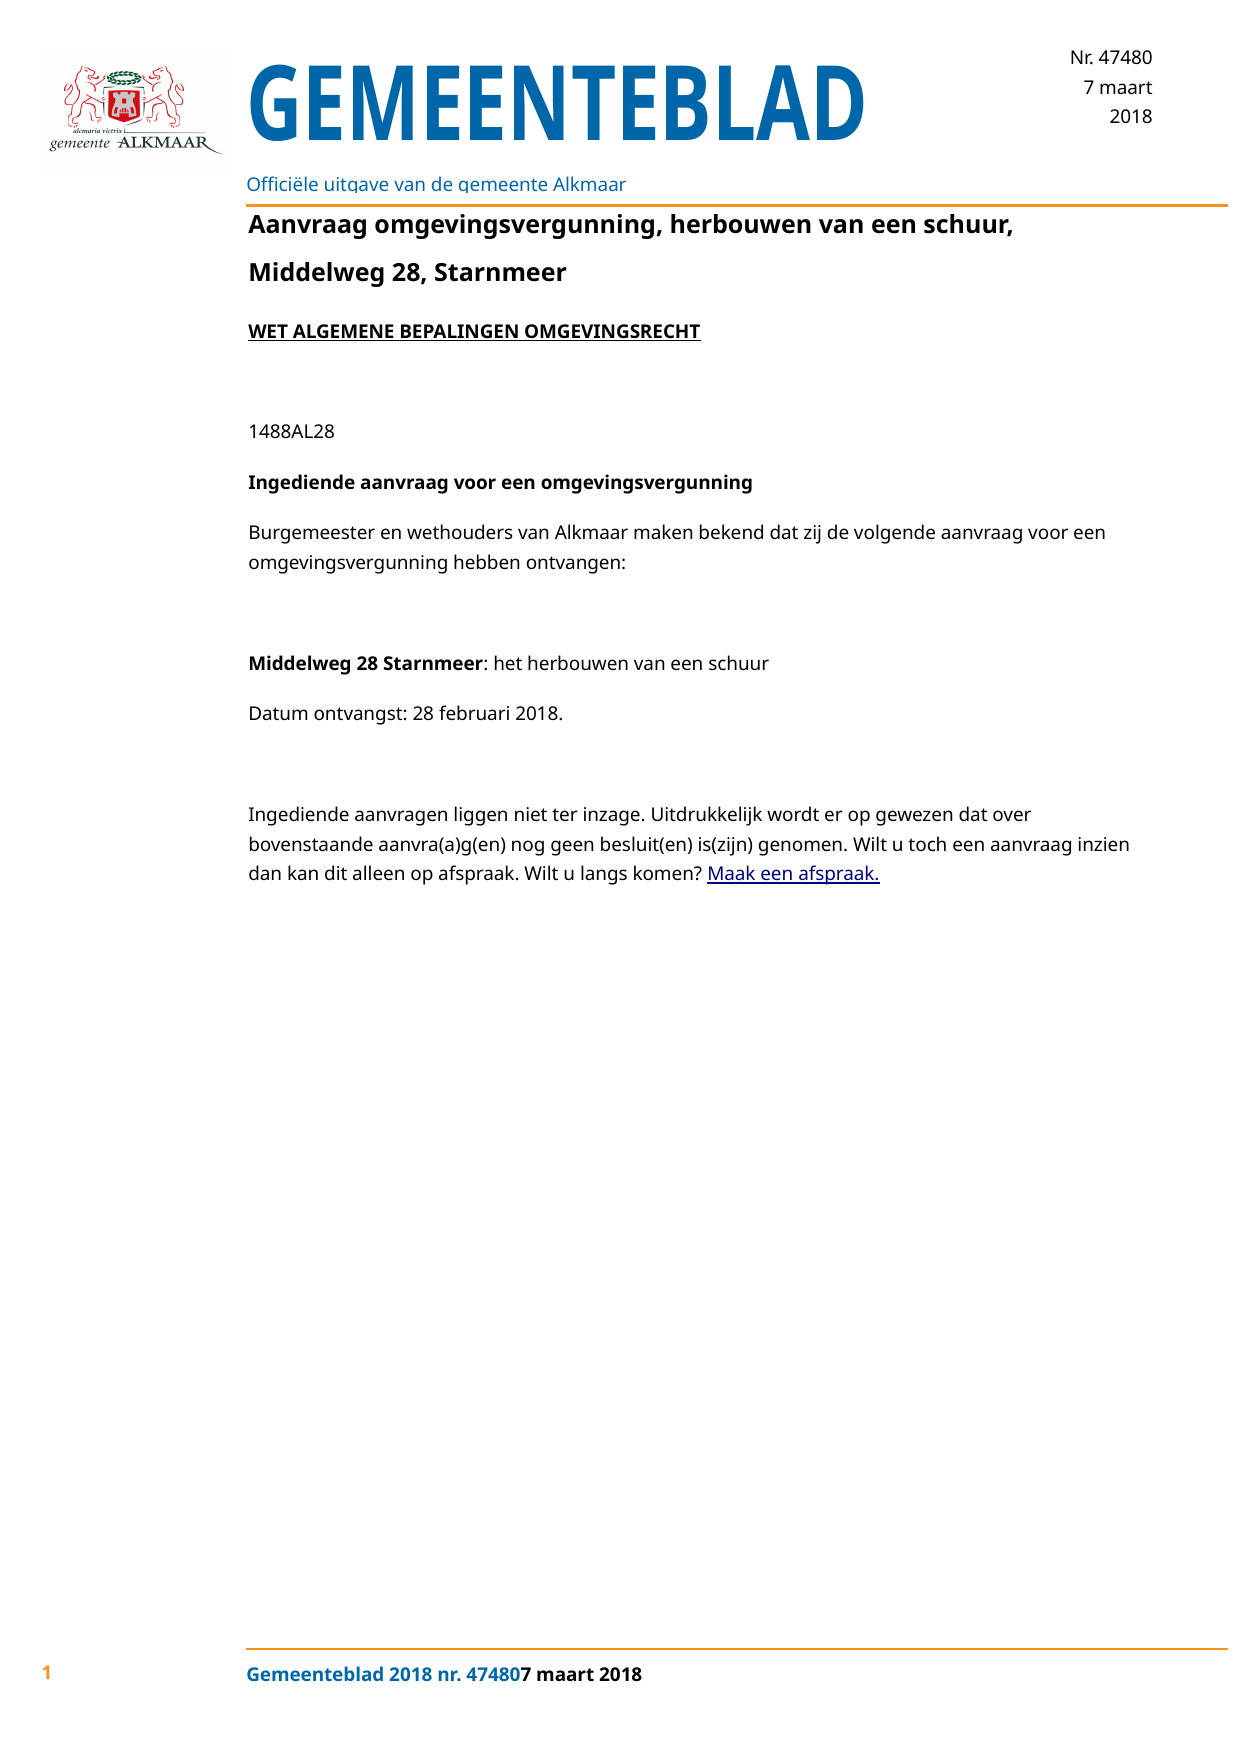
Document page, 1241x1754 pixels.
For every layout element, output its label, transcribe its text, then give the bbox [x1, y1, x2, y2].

text Datum ontvangst: 28 februari 2018. [248, 700, 1152, 726]
text Burgemeester en wethouders van Alkmaar maken bekend dat zij de volgende aanvraag voor een omgevingsvergunning hebben ontvangen: [248, 519, 1152, 575]
text 1488AL28 [248, 419, 1152, 444]
text Middelweg 28 Starnmeer: het herbouwen van een schuur [248, 650, 1152, 676]
picture [41, 47, 231, 172]
text Aanvraag omgevingsvergunning, herbouwen van een schuur, Middelweg 28, Starnmeer [248, 207, 1152, 288]
text Ingediende aanvraag voor een omgevingsvergunning [248, 469, 1152, 495]
text WET ALGEMENE BEPALINGEN OMGEVINGSRECHT [248, 318, 1152, 344]
text Ingediende aanvragen liggen niet ter inzage. Uitdrukkelijk wordt er op gewezen dat over bovenstaande aanvra(a)g(en) nog geen besluit(en) is(zijn) genomen. Wilt u toch een aanvraag inzien dan kan dit alleen op afspraak. Wilt u langs komen? Maak een afspraak. [248, 801, 1152, 886]
